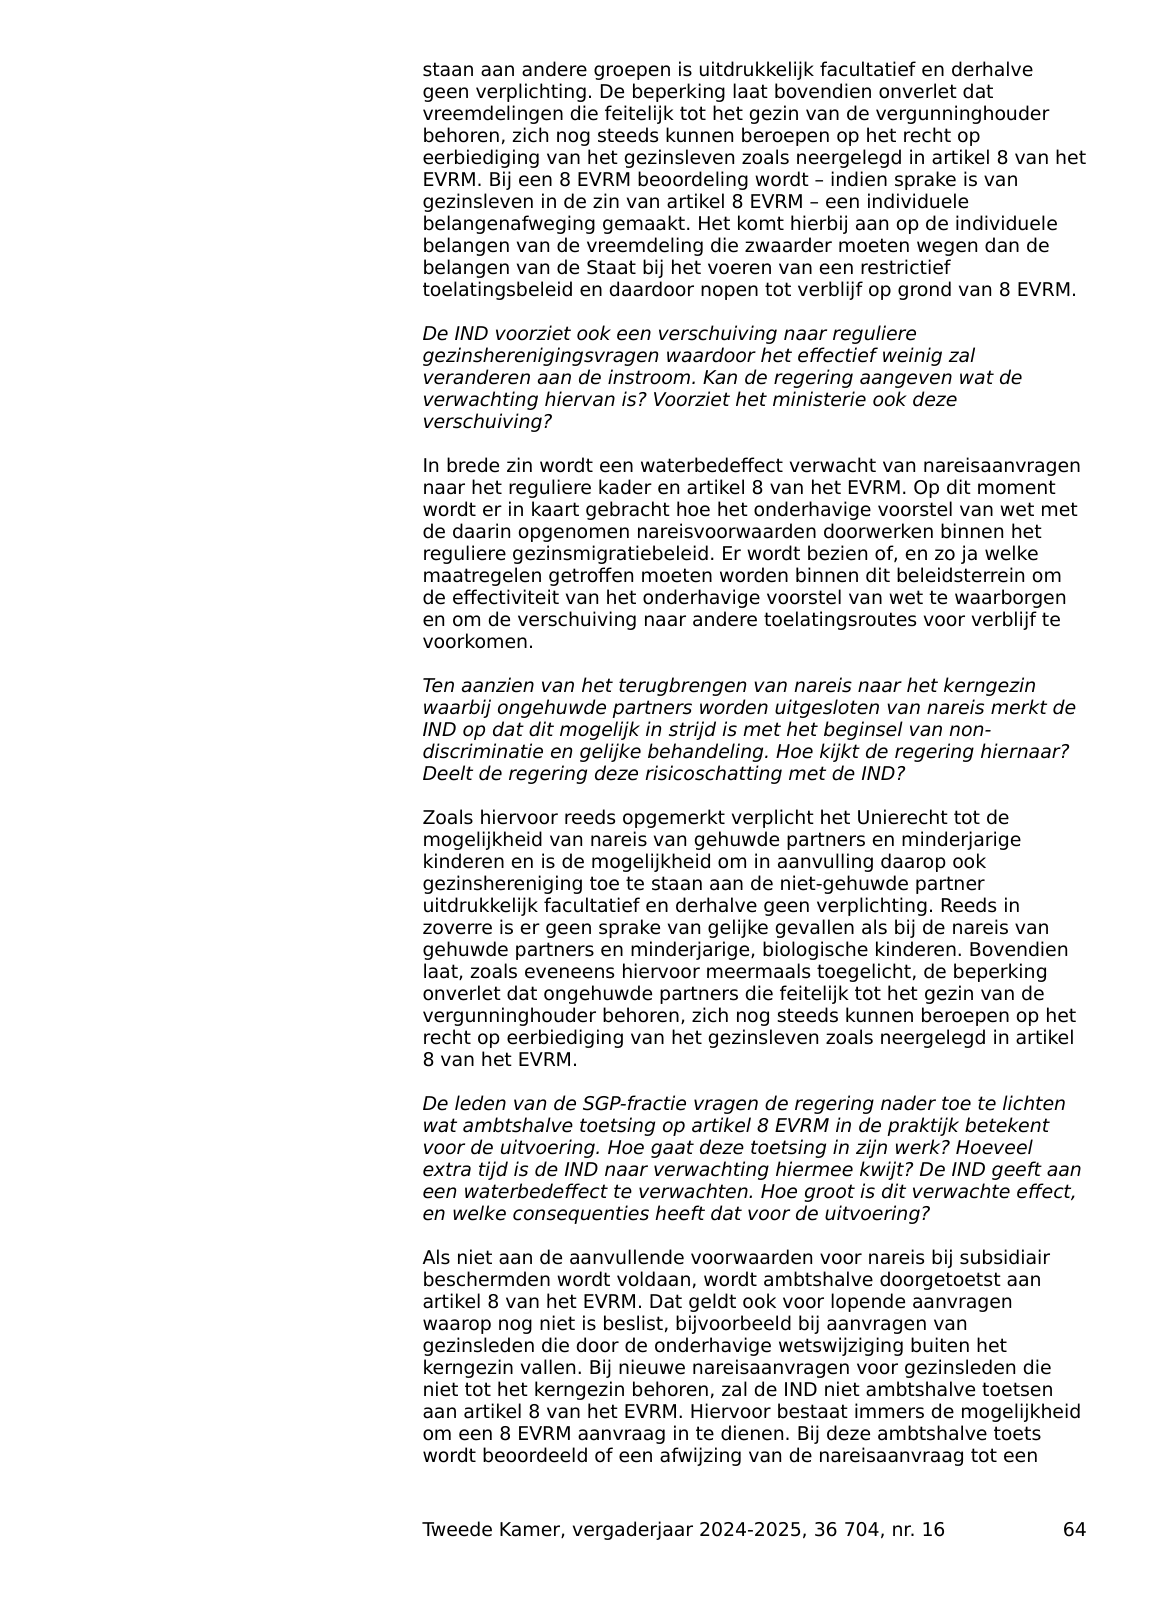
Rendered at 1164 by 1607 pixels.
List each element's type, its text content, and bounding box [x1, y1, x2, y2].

text De leden van de SGP-fractie vragen de regering nader toe te lichten wat ambtshalve toetsing op artikel 8 EVRM in de praktijk betekent voor de uitvoering. Hoe gaat deze toetsing in zijn werk? Hoeveel extra tijd is de IND naar verwachting hiermee kwijt? De IND geeft aan een waterbedeffect te verwachten. Hoe groot is dit verwachte effect, en welke consequenties heeft dat voor de uitvoering? [422, 1093, 1087, 1225]
text In brede zin wordt een waterbedeffect verwacht van nareisaanvragen naar het reguliere kader en artikel 8 van het EVRM. Op dit moment wordt er in kaart gebracht hoe het onderhavige voorstel van wet met de daarin opgenomen nareisvoorwaarden doorwerken binnen het reguliere gezinsmigratiebeleid. Er wordt bezien of, en zo ja welke maatregelen getroffen moeten worden binnen dit beleidsterrein om de effectiviteit van het onderhavige voorstel van wet te waarborgen en om de verschuiving naar andere toelatingsroutes voor verblijf te voorkomen. [422, 455, 1087, 653]
text staan aan andere groepen is uitdrukkelijk facultatief en derhalve geen verplichting. De beperking laat bovendien onverlet dat vreemdelingen die feitelijk tot het gezin van de vergunninghouder behoren, zich nog steeds kunnen beroepen op het recht op eerbiediging van het gezinsleven zoals neergelegd in artikel 8 van het EVRM. Bij een 8 EVRM beoordeling wordt – indien sprake is van gezinsleven in de zin van artikel 8 EVRM – een individuele belangenafweging gemaakt. Het komt hierbij aan op de individuele belangen van de vreemdeling die zwaarder moeten wegen dan de belangen van de Staat bij het voeren van een restrictief toelatingsbeleid en daardoor nopen tot verblijf op grond van 8 EVRM. [422, 59, 1087, 301]
text Ten aanzien van het terugbrengen van nareis naar het kerngezin waarbij ongehuwde partners worden uitgesloten van nareis merkt de IND op dat dit mogelijk in strijd is met het beginsel van non-discriminatie en gelijke behandeling. Hoe kijkt de regering hiernaar? Deelt de regering deze risicoschatting met de IND? [422, 675, 1087, 785]
text Als niet aan de aanvullende voorwaarden voor nareis bij subsidiair beschermden wordt voldaan, wordt ambtshalve doorgetoetst aan artikel 8 van het EVRM. Dat geldt ook voor lopende aanvragen waarop nog niet is beslist, bijvoorbeeld bij aanvragen van gezinsleden die door de onderhavige wetswijziging buiten het kerngezin vallen. Bij nieuwe nareisaanvragen voor gezinsleden die niet tot het kerngezin behoren, zal de IND niet ambtshalve toetsen aan artikel 8 van het EVRM. Hiervoor bestaat immers de mogelijkheid om een 8 EVRM aanvraag in te dienen. Bij deze ambtshalve toets wordt beoordeeld of een afwijzing van de nareisaanvraag tot een [422, 1247, 1087, 1467]
text Zoals hiervoor reeds opgemerkt verplicht het Unierecht tot de mogelijkheid van nareis van gehuwde partners en minderjarige kinderen en is de mogelijkheid om in aanvulling daarop ook gezinshereniging toe te staan aan de niet-gehuwde partner uitdrukkelijk facultatief en derhalve geen verplichting. Reeds in zoverre is er geen sprake van gelijke gevallen als bij de nareis van gehuwde partners en minderjarige, biologische kinderen. Bovendien laat, zoals eveneens hiervoor meermaals toegelicht, de beperking onverlet dat ongehuwde partners die feitelijk tot het gezin van de vergunninghouder behoren, zich nog steeds kunnen beroepen op het recht op eerbiediging van het gezinsleven zoals neergelegd in artikel 8 van het EVRM. [422, 807, 1087, 1071]
text De IND voorziet ook een verschuiving naar reguliere gezinsherenigingsvragen waardoor het effectief weinig zal veranderen aan de instroom. Kan de regering aangeven wat de verwachting hiervan is? Voorziet het ministerie ook deze verschuiving? [422, 323, 1087, 433]
